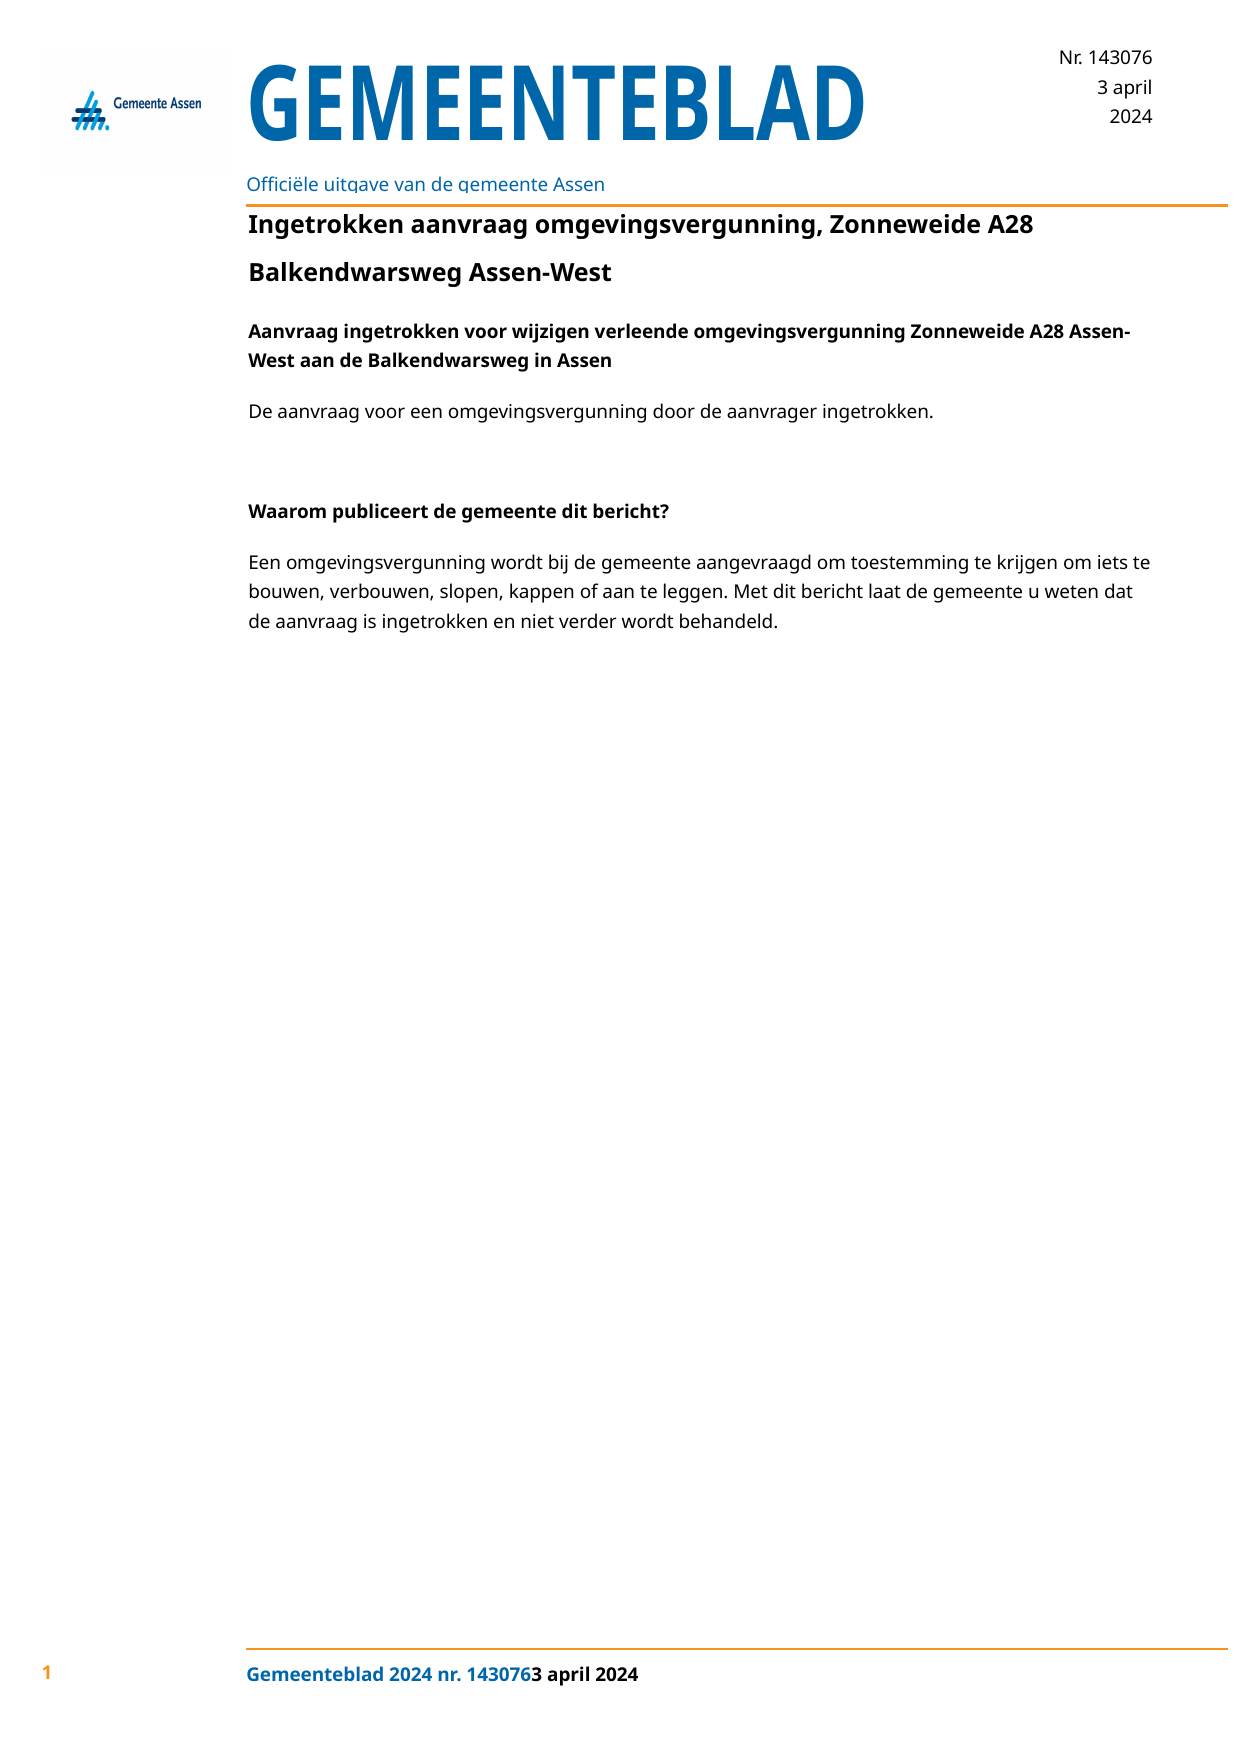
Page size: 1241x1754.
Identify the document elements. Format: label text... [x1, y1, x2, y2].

text Aanvraag ingetrokken voor wijzigen verleende omgevingsvergunning Zonneweide A28 Assen-West aan de Balkendwarsweg in Assen [248, 318, 1152, 373]
text De aanvraag voor een omgevingsvergunning door de aanvrager ingetrokken. [248, 398, 1152, 424]
text Waarom publiceert de gemeente dit bericht? [248, 499, 1152, 524]
text Een omgevingsvergunning wordt bij de gemeente aangevraagd om toestemming te krijgen om iets te bouwen, verbouwen, slopen, kappen of aan te leggen. Met dit bericht laat de gemeente u weten dat de aanvraag is ingetrokken en niet verder wordt behandeld. [248, 549, 1152, 634]
text Ingetrokken aanvraag omgevingsvergunning, Zonneweide A28 Balkendwarsweg Assen-West [248, 207, 1152, 288]
picture [41, 47, 231, 172]
